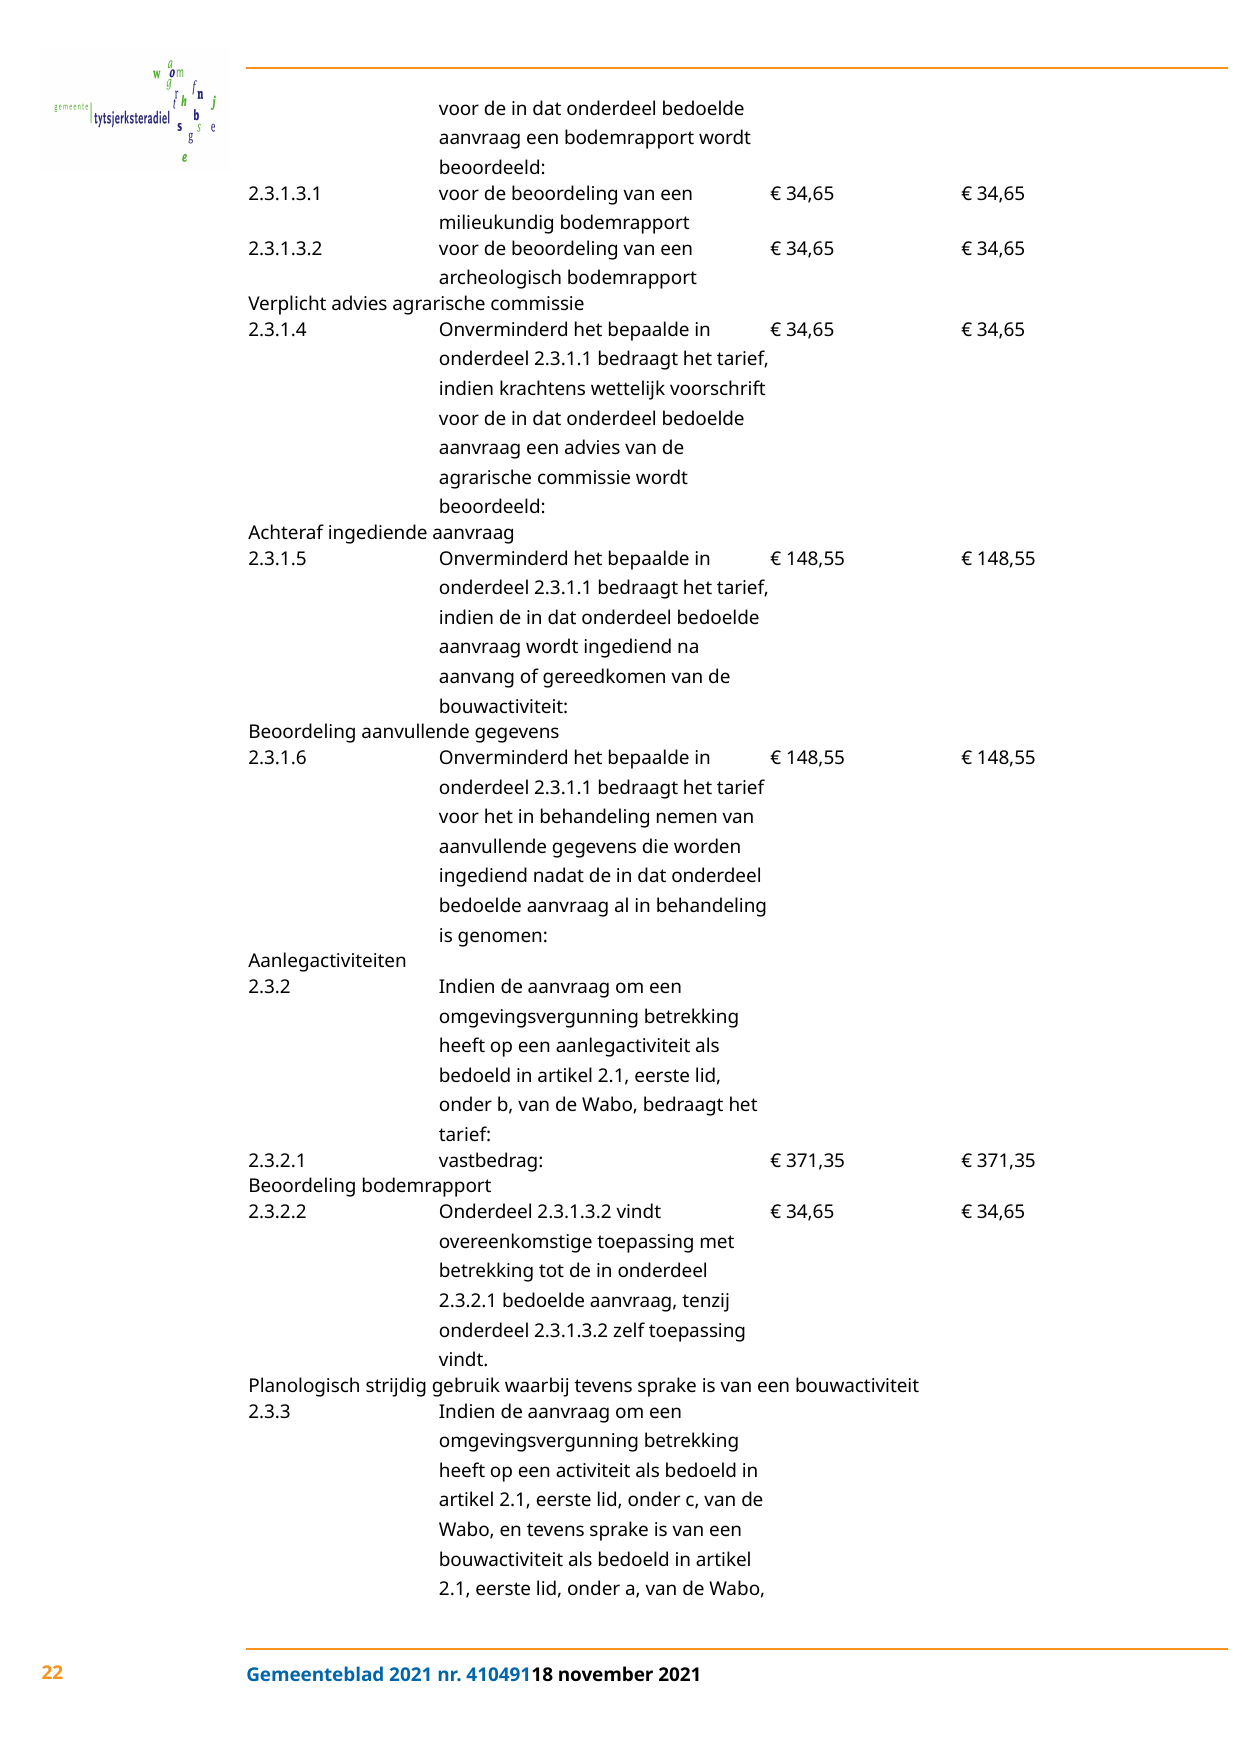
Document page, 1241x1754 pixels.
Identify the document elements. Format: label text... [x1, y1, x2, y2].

table_cell € 34,65 [961, 1199, 1152, 1372]
table_cell € 34,65 [770, 1199, 961, 1372]
table_cell 2.3.1.5 [248, 545, 439, 719]
table_cell [961, 973, 1152, 1147]
table_cell [248, 95, 439, 180]
table_cell € 148,55 [770, 545, 961, 719]
table_cell voor de beoordeling van een milieukundig bodemrapport [439, 180, 770, 235]
table_cell € 148,55 [961, 545, 1152, 719]
table_cell 2.3.2.1 [248, 1147, 439, 1173]
table_cell voor de in dat onderdeel bedoelde aanvraag een bodemrapport wordt beoordeeld: [439, 95, 770, 180]
table_cell [770, 1398, 961, 1601]
table_cell 2.3.3 [248, 1398, 439, 1601]
table_cell 2.3.2 [248, 973, 439, 1147]
table_cell 2.3.1.3.2 [248, 235, 439, 290]
table_cell € 34,65 [770, 316, 961, 519]
table_cell voor de beoordeling van een archeologisch bodemrapport [439, 235, 770, 290]
table_cell Verplicht advies agrarische commissie [248, 290, 1152, 316]
table_cell 2.3.1.4 [248, 316, 439, 519]
table_cell € 34,65 [770, 235, 961, 290]
table_cell € 34,65 [770, 180, 961, 235]
table_cell 2.3.1.6 [248, 744, 439, 948]
table_cell Planologisch strijdig gebruik waarbij tevens sprake is van een bouwactiviteit [248, 1372, 1152, 1398]
table_cell [770, 95, 961, 180]
table_cell € 148,55 [770, 744, 961, 948]
table_cell Beoordeling aanvullende gegevens [248, 719, 1152, 744]
table_cell Achteraf ingediende aanvraag [248, 519, 1152, 545]
table_cell Aanlegactiviteiten [248, 948, 1152, 973]
table_cell [770, 973, 961, 1147]
table_cell € 34,65 [961, 235, 1152, 290]
table_cell € 34,65 [961, 316, 1152, 519]
picture [41, 47, 231, 172]
table_cell 2.3.2.2 [248, 1199, 439, 1372]
table_cell € 371,35 [770, 1147, 961, 1173]
table_cell Indien de aanvraag om een omgevingsvergunning betrekking heeft op een aanlegactiviteit als bedoeld in artikel 2.1, eerste lid, onder b, van de Wabo, bedraagt het tarief: [439, 973, 770, 1147]
table_cell vastbedrag: [439, 1147, 770, 1173]
table_cell Onverminderd het bepaalde in onderdeel 2.3.1.1 bedraagt het tarief voor het in behandeling nemen van aanvullende gegevens die worden ingediend nadat de in dat onderdeel bedoelde aanvraag al in behandeling is genomen: [439, 744, 770, 948]
table_cell Onverminderd het bepaalde in onderdeel 2.3.1.1 bedraagt het tarief, indien krachtens wettelijk voorschrift voor de in dat onderdeel bedoelde aanvraag een advies van de agrarische commissie wordt beoordeeld: [439, 316, 770, 519]
table_cell € 34,65 [961, 180, 1152, 235]
table_cell [961, 1398, 1152, 1601]
table_cell € 371,35 [961, 1147, 1152, 1173]
table_cell Indien de aanvraag om een omgevingsvergunning betrekking heeft op een activiteit als bedoeld in artikel 2.1, eerste lid, onder c, van de Wabo, en tevens sprake is van een bouwactiviteit als bedoeld in artikel 2.1, eerste lid, onder a, van de Wabo, [439, 1398, 770, 1601]
table_cell Onverminderd het bepaalde in onderdeel 2.3.1.1 bedraagt het tarief, indien de in dat onderdeel bedoelde aanvraag wordt ingediend na aanvang of gereedkomen van de bouwactiviteit: [439, 545, 770, 719]
table_cell Onderdeel 2.3.1.3.2 vindt overeenkomstige toepassing met betrekking tot de in onderdeel 2.3.2.1 bedoelde aanvraag, tenzij onderdeel 2.3.1.3.2 zelf toepassing vindt. [439, 1199, 770, 1372]
table_cell € 148,55 [961, 744, 1152, 948]
table_cell Beoordeling bodemrapport [248, 1173, 1152, 1198]
table_cell 2.3.1.3.1 [248, 180, 439, 235]
table_cell [961, 95, 1152, 180]
